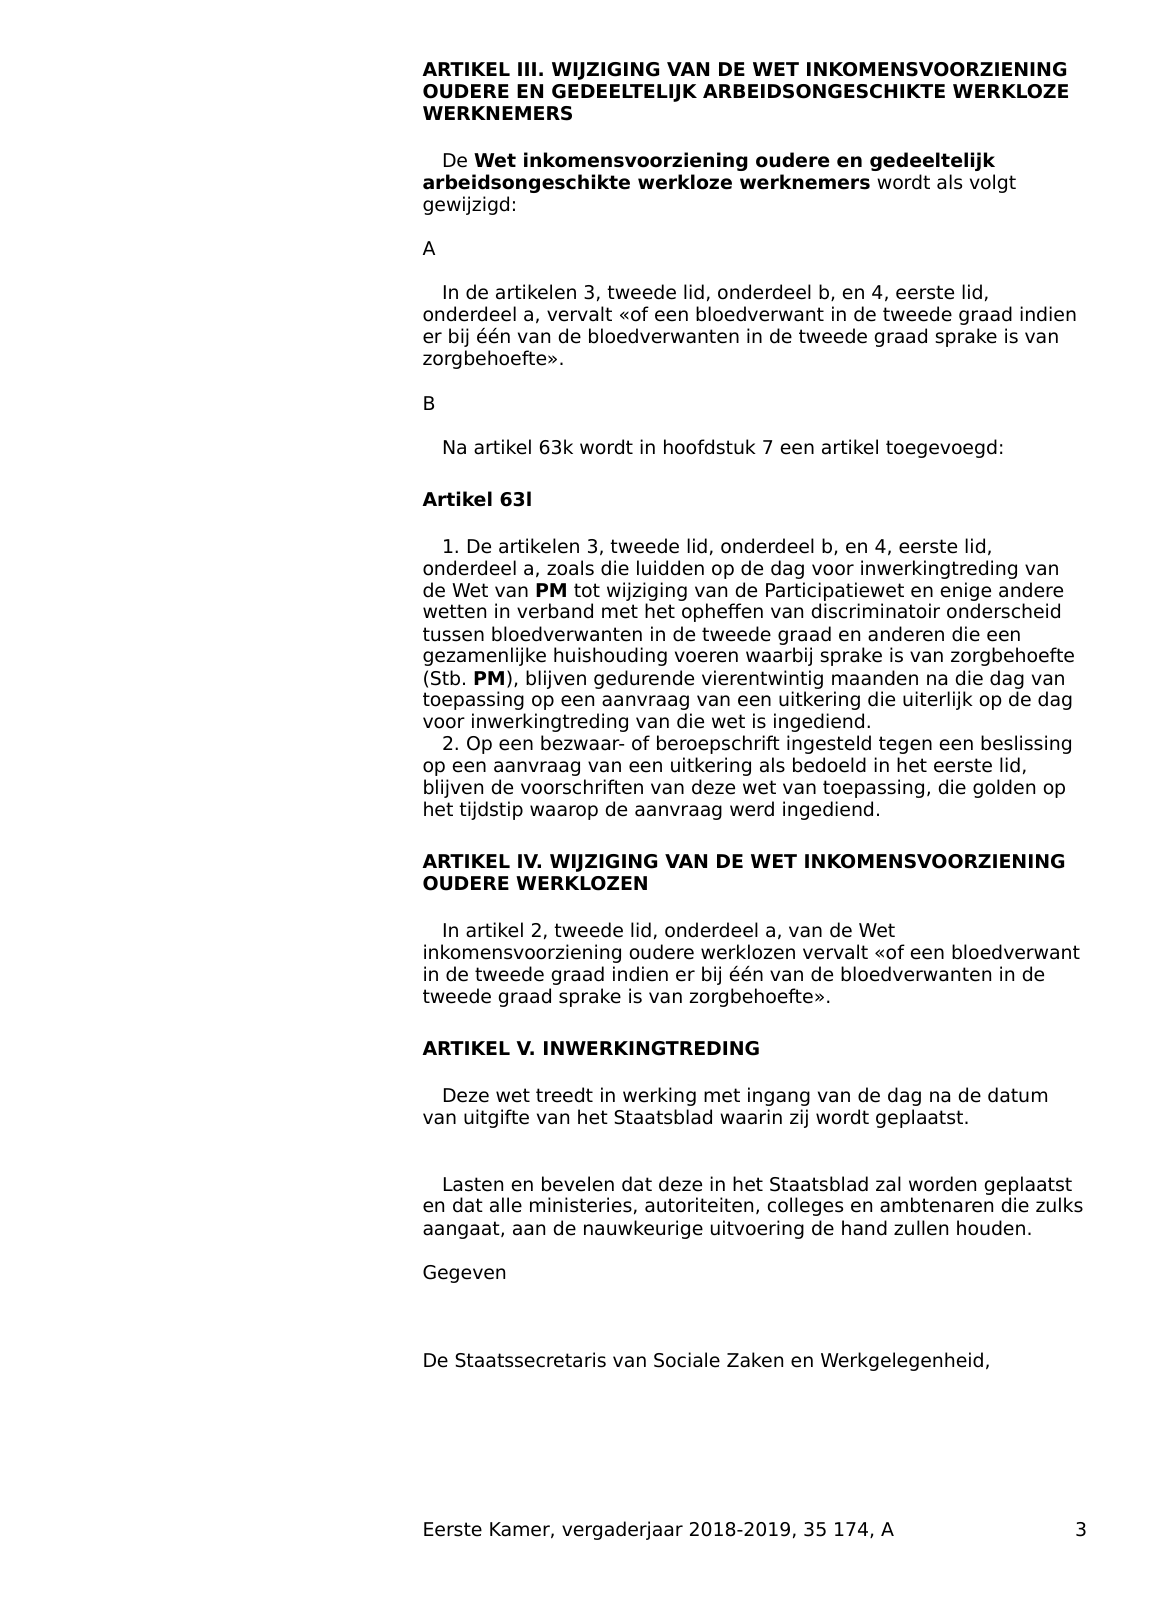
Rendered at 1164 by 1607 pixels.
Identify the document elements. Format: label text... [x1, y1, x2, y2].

text Na artikel 63k wordt in hoofdstuk 7 een artikel toegevoegd: [422, 437, 1087, 458]
text A [422, 238, 1087, 260]
text In artikel 2, tweede lid, onderdeel a, van de Wet inkomensvoorziening oudere werklozen vervalt «of een bloedverwant in de tweede graad indien er bij één van de bloedverwanten in de tweede graad sprake is van zorgbehoefte». [422, 920, 1087, 1008]
text 2. Op een bezwaar- of beroepschrift ingesteld tegen een beslissing op een aanvraag van een uitkering als bedoeld in het eerste lid, blijven de voorschriften van deze wet van toepassing, die golden op het tijdstip waarop de aanvraag werd ingediend. [422, 733, 1087, 821]
text Gegeven [422, 1262, 1087, 1283]
subtitle ARTIKEL III. WIJZIGING VAN DE WET INKOMENSVOORZIENING OUDERE EN GEDEELTELIJK ARBEIDSONGESCHIKTE WERKLOZE WERKNEMERS [422, 59, 1087, 125]
text Deze wet treedt in werking met ingang van de dag na de datum van uitgifte van het Staatsblad waarin zij wordt geplaatst. [422, 1085, 1087, 1129]
subtitle ARTIKEL IV. WIJZIGING VAN DE WET INKOMENSVOORZIENING OUDERE WERKLOZEN [422, 851, 1087, 895]
text De Staatssecretaris van Sociale Zaken en Werkgelegenheid, [422, 1350, 1087, 1372]
text De Wet inkomensvoorziening oudere en gedeeltelijk arbeidsongeschikte werkloze werknemers wordt als volgt gewijzigd: [422, 150, 1087, 216]
text 1. De artikelen 3, tweede lid, onderdeel b, en 4, eerste lid, onderdeel a, zoals die luidden op de dag voor inwerkingtreding van de Wet van PM tot wijziging van de Participatiewet en enige andere wetten in verband met het opheffen van discriminatoir onderscheid tussen bloedverwanten in de tweede graad en anderen die een gezamenlijke huishouding voeren waarbij sprake is van zorgbehoefte (Stb. PM), blijven gedurende vierentwintig maanden na die dag van toepassing op een aanvraag van een uitkering die uiterlijk op de dag voor inwerkingtreding van die wet is ingediend. [422, 536, 1087, 733]
text Lasten en bevelen dat deze in het Staatsblad zal worden geplaatst en dat alle ministeries, autoriteiten, colleges en ambtenaren die zulks aangaat, aan de nauwkeurige uitvoering de hand zullen houden. [422, 1173, 1087, 1239]
text In de artikelen 3, tweede lid, onderdeel b, en 4, eerste lid, onderdeel a, vervalt «of een bloedverwant in de tweede graad indien er bij één van de bloedverwanten in de tweede graad sprake is van zorgbehoefte». [422, 282, 1087, 370]
subtitle Artikel 63l [422, 488, 1087, 511]
subtitle ARTIKEL V. INWERKINGTREDING [422, 1038, 1087, 1060]
text B [422, 392, 1087, 414]
